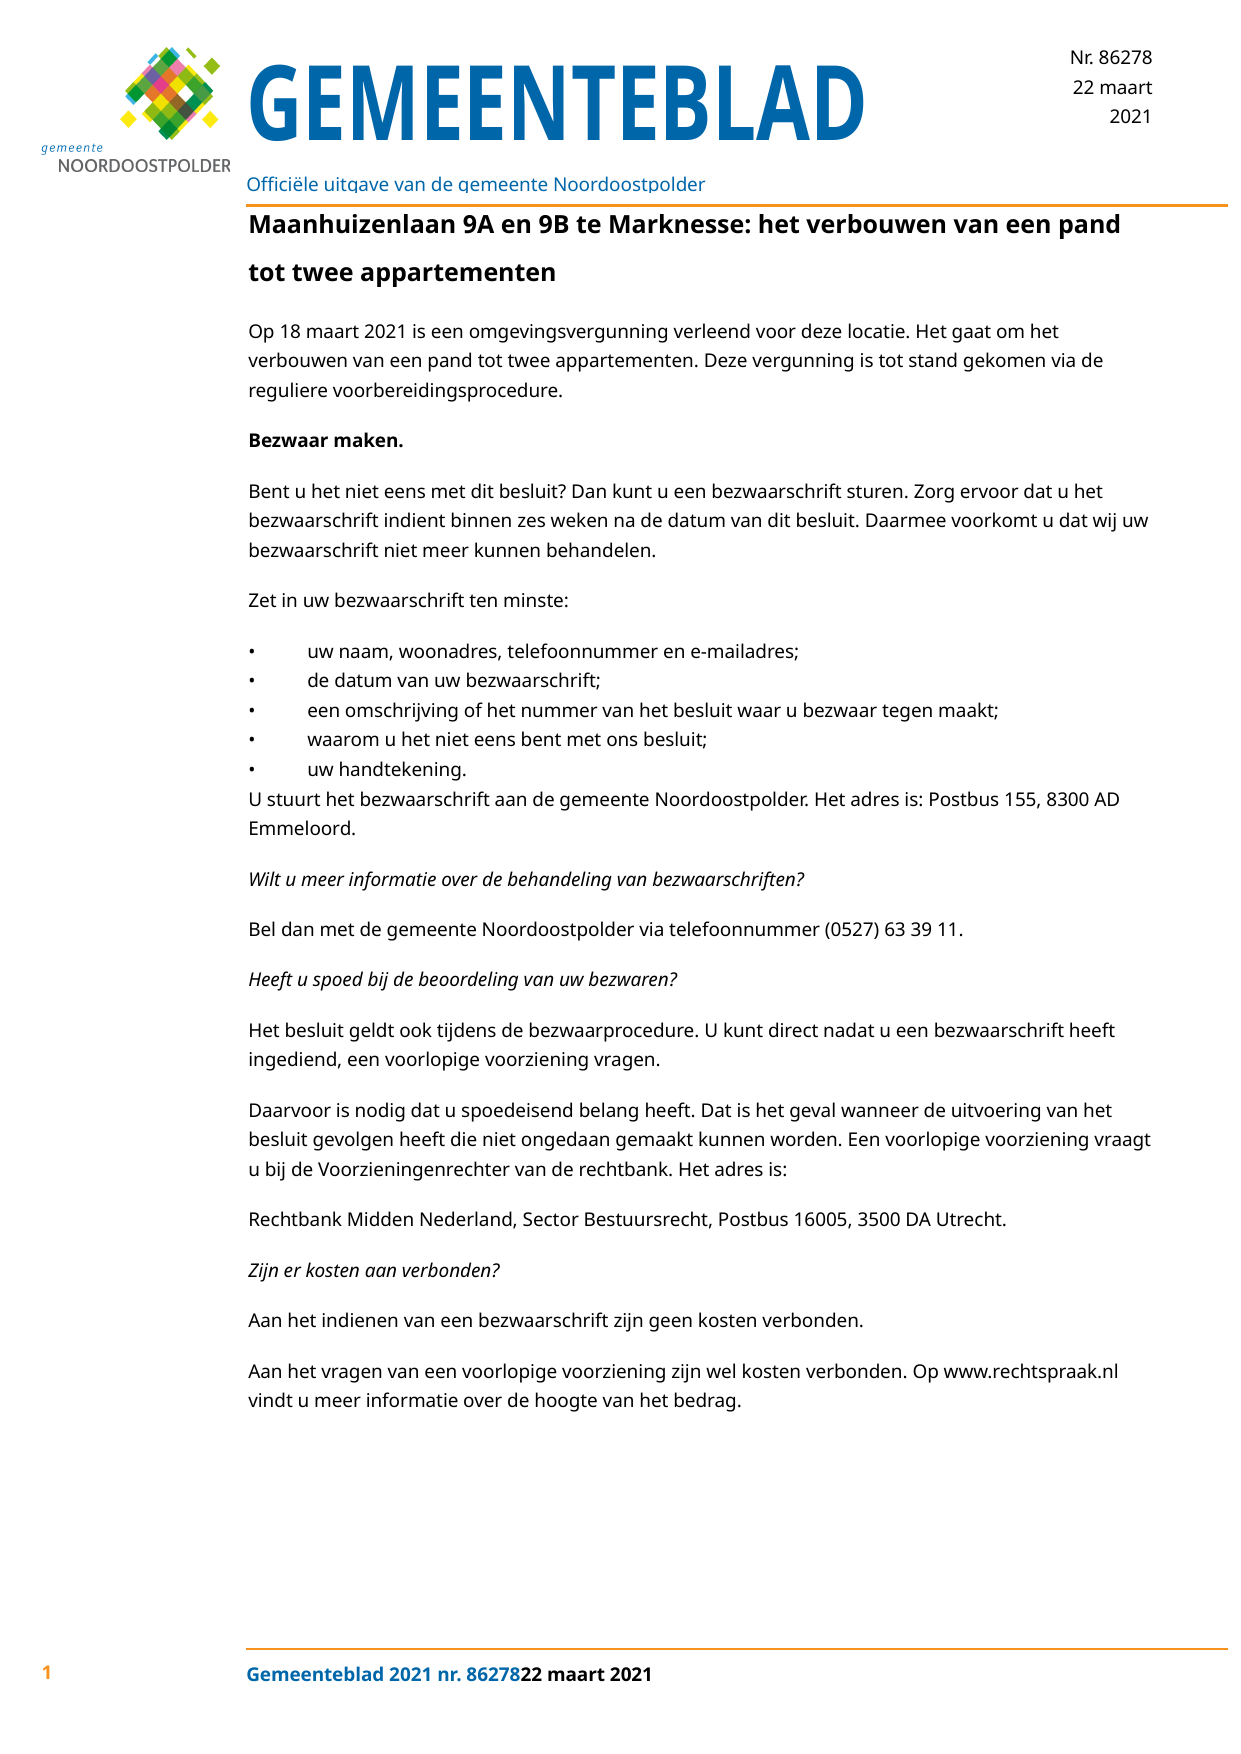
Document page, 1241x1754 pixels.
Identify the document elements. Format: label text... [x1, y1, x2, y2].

list uw handtekening. [248, 756, 1152, 782]
text Daarvoor is nodig dat u spoedeisend belang heeft. Dat is het geval wanneer de uitvoering van het besluit gevolgen heeft die niet ongedaan gemaakt kunnen worden. Een voorlopige voorziening vraagt u bij de Voorzieningenrechter van de rechtbank. Het adres is: [248, 1097, 1152, 1182]
text Zijn er kosten aan verbonden? [248, 1257, 1152, 1283]
text Aan het vragen van een voorlopige voorziening zijn wel kosten verbonden. Op www.rechtspraak.nl vindt u meer informatie over de hoogte van het bedrag. [248, 1358, 1152, 1413]
picture [41, 47, 231, 172]
text Op 18 maart 2021 is een omgevingsvergunning verleend voor deze locatie. Het gaat om het verbouwen van een pand tot twee appartementen. Deze vergunning is tot stand gekomen via de reguliere voorbereidingsprocedure. [248, 318, 1152, 403]
list de datum van uw bezwaarschrift; [248, 667, 1152, 693]
text Bezwaar maken. [248, 427, 1152, 453]
list waarom u het niet eens bent met ons besluit; [248, 727, 1152, 752]
text Het besluit geldt ook tijdens de bezwaarprocedure. U kunt direct nadat u een bezwaarschrift heeft ingediend, een voorlopige voorziening vragen. [248, 1017, 1152, 1072]
text Bent u het niet eens met dit besluit? Dan kunt u een bezwaarschrift sturen. Zorg ervoor dat u het bezwaarschrift indient binnen zes weken na de datum van dit besluit. Daarmee voorkomt u dat wij uw bezwaarschrift niet meer kunnen behandelen. [248, 478, 1152, 563]
text Zet in uw bezwaarschrift ten minste: [248, 587, 1152, 613]
text Heeft u spoed bij de beoordeling van uw bezwaren? [248, 967, 1152, 992]
list uw naam, woonadres, telefoonnummer en e-mailadres; [248, 638, 1152, 664]
text Maanhuizenlaan 9A en 9B te Marknesse: het verbouwen van een pand tot twee appartementen [248, 207, 1152, 288]
list een omschrijving of het nummer van het besluit waar u bezwaar tegen maakt; [248, 697, 1152, 723]
text Rechtbank Midden Nederland, Sector Bestuursrecht, Postbus 16005, 3500 DA Utrecht. [248, 1207, 1152, 1232]
text Aan het indienen van een bezwaarschrift zijn geen kosten verbonden. [248, 1307, 1152, 1333]
text Wilt u meer informatie over de behandeling van bezwaarschriften? [248, 866, 1152, 892]
text Bel dan met de gemeente Noordoostpolder via telefoonnummer (0527) 63 39 11. [248, 916, 1152, 942]
text U stuurt het bezwaarschrift aan de gemeente Noordoostpolder. Het adres is: Postbus 155, 8300 AD Emmeloord. [248, 786, 1152, 841]
